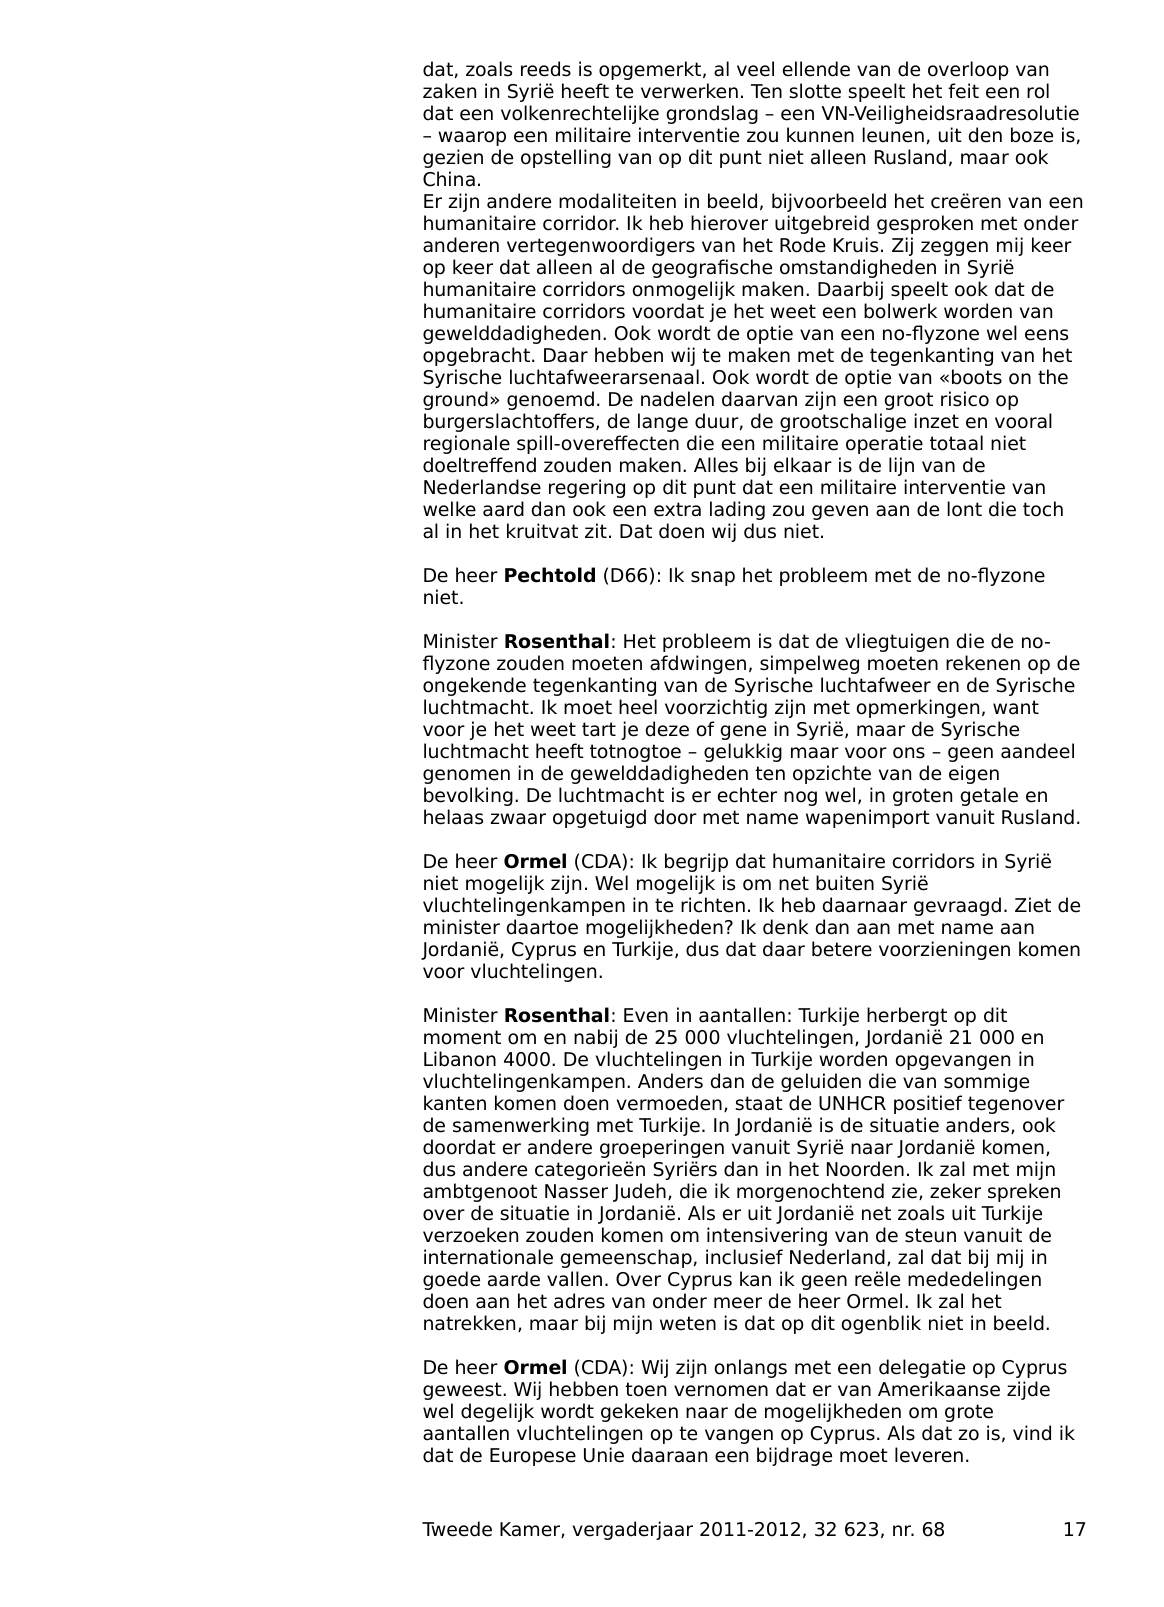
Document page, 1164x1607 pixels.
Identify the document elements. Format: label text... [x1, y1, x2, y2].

text Minister Rosenthal: Het probleem is dat de vliegtuigen die de no-flyzone zouden moeten afdwingen, simpelweg moeten rekenen op de ongekende tegenkanting van de Syrische luchtafweer en de Syrische luchtmacht. Ik moet heel voorzichtig zijn met opmerkingen, want voor je het weet tart je deze of gene in Syrië, maar de Syrische luchtmacht heeft totnogtoe – gelukkig maar voor ons – geen aandeel genomen in de gewelddadigheden ten opzichte van de eigen bevolking. De luchtmacht is er echter nog wel, in groten getale en helaas zwaar opgetuigd door met name wapenimport vanuit Rusland. [422, 631, 1087, 829]
text Minister Rosenthal: Even in aantallen: Turkije herbergt op dit moment om en nabij de 25 000 vluchtelingen, Jordanië 21 000 en Libanon 4000. De vluchtelingen in Turkije worden opgevangen in vluchtelingenkampen. Anders dan de geluiden die van sommige kanten komen doen vermoeden, staat de UNHCR positief tegenover de samenwerking met Turkije. In Jordanië is de situatie anders, ook doordat er andere groeperingen vanuit Syrië naar Jordanië komen, dus andere categorieën Syriërs dan in het Noorden. Ik zal met mijn ambtgenoot Nasser Judeh, die ik morgenochtend zie, zeker spreken over de situatie in Jordanië. Als er uit Jordanië net zoals uit Turkije verzoeken zouden komen om intensivering van de steun vanuit de internationale gemeenschap, inclusief Nederland, zal dat bij mij in goede aarde vallen. Over Cyprus kan ik geen reële mededelingen doen aan het adres van onder meer de heer Ormel. Ik zal het natrekken, maar bij mijn weten is dat op dit ogenblik niet in beeld. [422, 1005, 1087, 1335]
text De heer Ormel (CDA): Wij zijn onlangs met een delegatie op Cyprus geweest. Wij hebben toen vernomen dat er van Amerikaanse zijde wel degelijk wordt gekeken naar de mogelijkheden om grote aantallen vluchtelingen op te vangen op Cyprus. Als dat zo is, vind ik dat de Europese Unie daaraan een bijdrage moet leveren. [422, 1357, 1087, 1467]
text De heer Ormel (CDA): Ik begrijp dat humanitaire corridors in Syrië niet mogelijk zijn. Wel mogelijk is om net buiten Syrië vluchtelingenkampen in te richten. Ik heb daarnaar gevraagd. Ziet de minister daartoe mogelijkheden? Ik denk dan aan met name aan Jordanië, Cyprus en Turkije, dus dat daar betere voorzieningen komen voor vluchtelingen. [422, 851, 1087, 983]
text De heer Pechtold (D66): Ik snap het probleem met de no-flyzone niet. [422, 565, 1087, 609]
text Er zijn andere modaliteiten in beeld, bijvoorbeeld het creëren van een humanitaire corridor. Ik heb hierover uitgebreid gesproken met onder anderen vertegenwoordigers van het Rode Kruis. Zij zeggen mij keer op keer dat alleen al de geografische omstandigheden in Syrië humanitaire corridors onmogelijk maken. Daarbij speelt ook dat de humanitaire corridors voordat je het weet een bolwerk worden van gewelddadigheden. Ook wordt de optie van een no-flyzone wel eens opgebracht. Daar hebben wij te maken met de tegenkanting van het Syrische luchtafweerarsenaal. Ook wordt de optie van «boots on the ground» genoemd. De nadelen daarvan zijn een groot risico op burgerslachtoffers, de lange duur, de grootschalige inzet en vooral regionale spill-overeffecten die een militaire operatie totaal niet doeltreffend zouden maken. Alles bij elkaar is de lijn van de Nederlandse regering op dit punt dat een militaire interventie van welke aard dan ook een extra lading zou geven aan de lont die toch al in het kruitvat zit. Dat doen wij dus niet. [422, 191, 1087, 543]
text dat, zoals reeds is opgemerkt, al veel ellende van de overloop van zaken in Syrië heeft te verwerken. Ten slotte speelt het feit een rol dat een volkenrechtelijke grondslag – een VN-Veiligheidsraadresolutie – waarop een militaire interventie zou kunnen leunen, uit den boze is, gezien de opstelling van op dit punt niet alleen Rusland, maar ook China. [422, 59, 1087, 191]
